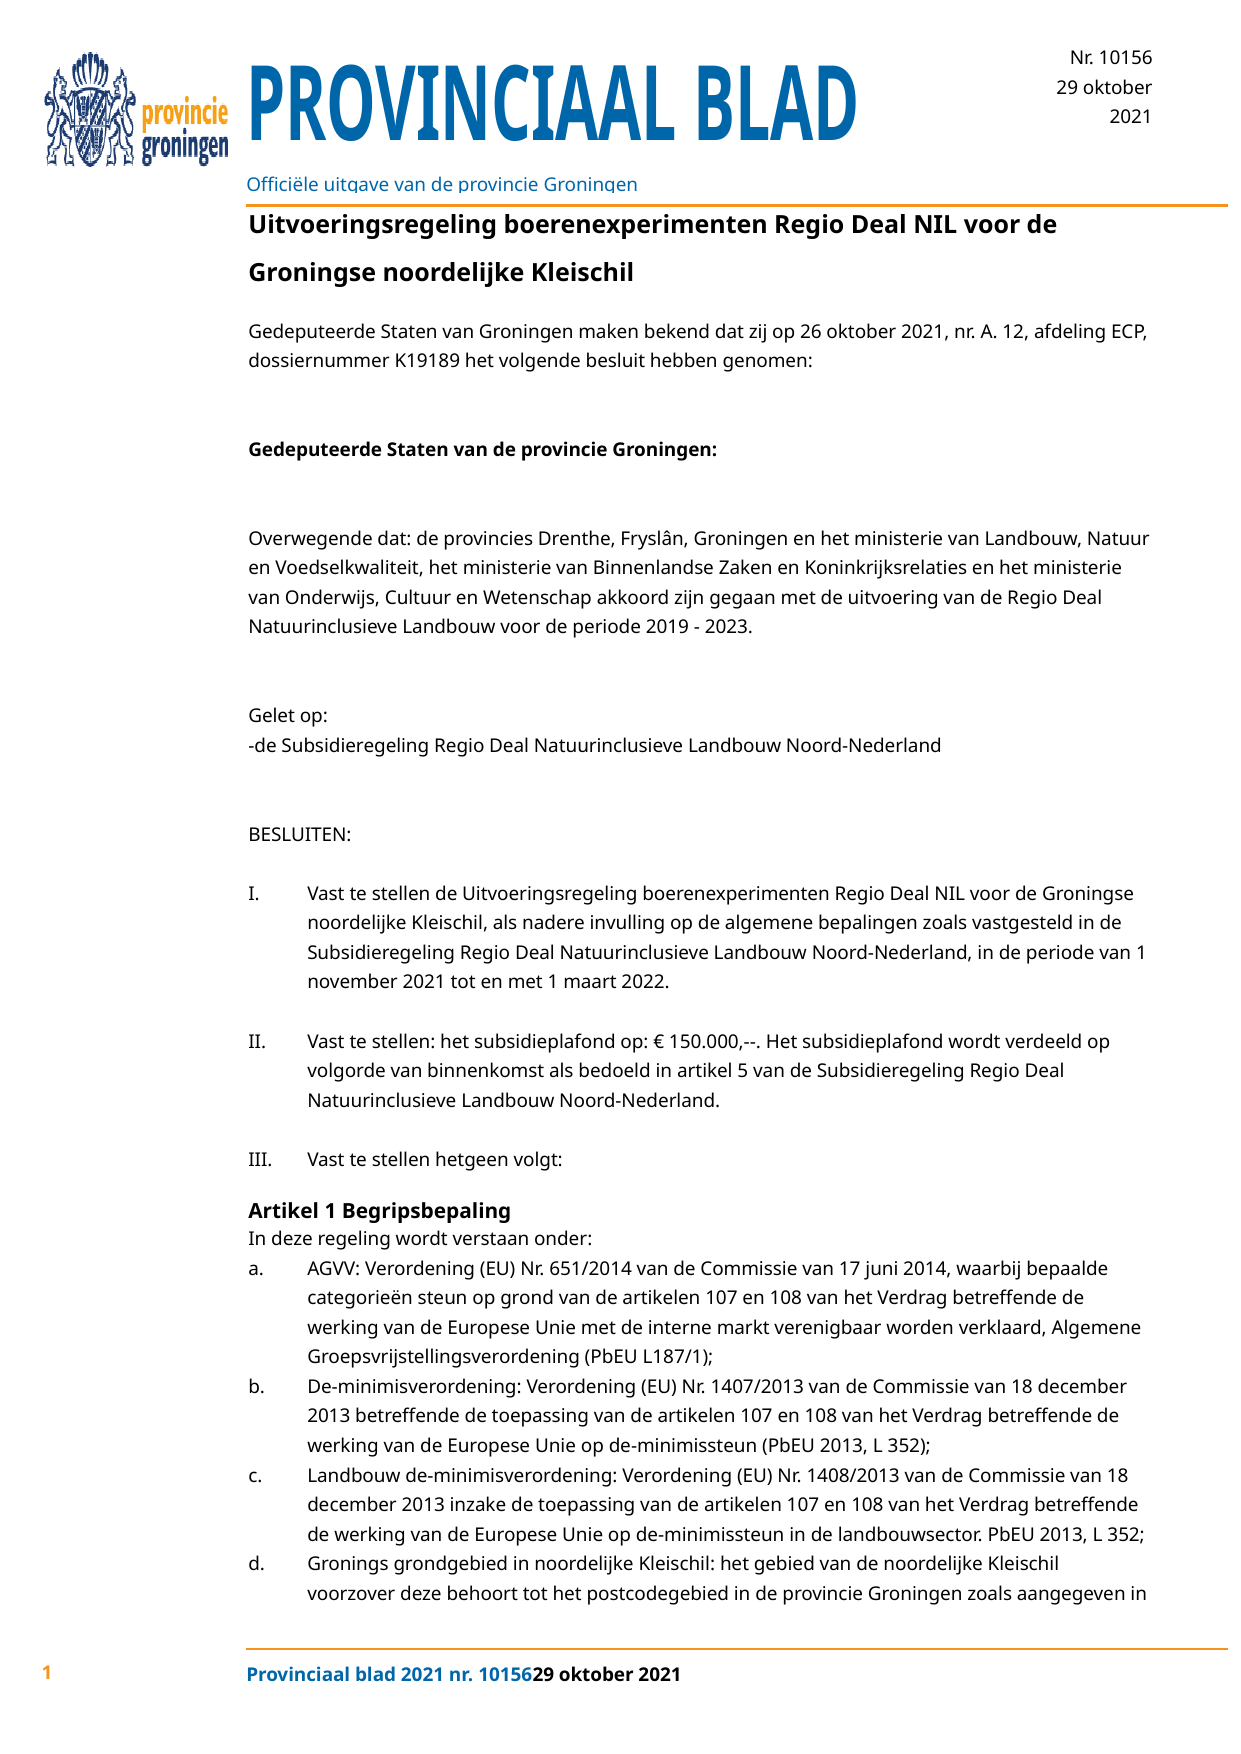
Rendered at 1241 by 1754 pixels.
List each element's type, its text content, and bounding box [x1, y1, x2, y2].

list AGVV: Verordening (EU) Nr. 651/2014 van de Commissie van 17 juni 2014, waarbij bepaalde categorieën steun op grond van de artikelen 107 en 108 van het Verdrag betreffende de werking van de Europese Unie met de interne markt verenigbaar worden verklaard, Algemene Groepsvrijstellingsverordening (PbEU L187/1); [248, 1255, 1152, 1369]
text Overwegende dat: de provincies Drenthe, Fryslân, Groningen en het ministerie van Landbouw, Natuur en Voedselkwaliteit, het ministerie van Binnenlandse Zaken en Koninkrijksrelaties en het ministerie van Onderwijs, Cultuur en Wetenschap akkoord zijn gegaan met de uitvoering van de Regio Deal Natuurinclusieve Landbouw voor de periode 2019 - 2023. [248, 525, 1152, 639]
text Gedeputeerde Staten van de provincie Groningen: [248, 436, 1152, 462]
text -de Subsidieregeling Regio Deal Natuurinclusieve Landbouw Noord-Nederland [248, 732, 1152, 758]
list De-minimisverordening: Verordening (EU) Nr. 1407/2013 van de Commissie van 18 december 2013 betreffende de toepassing van de artikelen 107 en 108 van het Verdrag betreffende de werking van de Europese Unie op de-minimissteun (PbEU 2013, L 352); [248, 1373, 1152, 1458]
text Gedeputeerde Staten van Groningen maken bekend dat zij op 26 oktober 2021, nr. A. 12, afdeling ECP, dossiernummer K19189 het volgende besluit hebben genomen: [248, 318, 1152, 373]
text Artikel 1 Begripsbepaling [248, 1197, 1152, 1225]
text Gelet op: [248, 702, 1152, 728]
list Vast te stellen hetgeen volgt: [248, 1146, 1152, 1172]
text Uitvoeringsregeling boerenexperimenten Regio Deal NIL voor de Groningse noordelijke Kleischil [248, 207, 1152, 288]
list Landbouw de-minimisverordening: Verordening (EU) Nr. 1408/2013 van de Commissie van 18 december 2013 inzake de toepassing van de artikelen 107 en 108 van het Verdrag betreffende de werking van de Europese Unie op de-minimissteun in de landbouwsector. PbEU 2013, L 352; [248, 1462, 1152, 1547]
list Vast te stellen de Uitvoeringsregeling boerenexperimenten Regio Deal NIL voor de Groningse noordelijke Kleischil, als nadere invulling op de algemene bepalingen zoals vastgesteld in de Subsidieregeling Regio Deal Natuurinclusieve Landbouw Noord-Nederland, in de periode van 1 november 2021 tot en met 1 maart 2022. [248, 880, 1152, 994]
text In deze regeling wordt verstaan onder: [248, 1225, 1152, 1251]
picture [41, 47, 231, 172]
list Vast te stellen: het subsidieplafond op: € 150.000,--. Het subsidieplafond wordt verdeeld op volgorde van binnenkomst als bedoeld in artikel 5 van de Subsidieregeling Regio Deal Natuurinclusieve Landbouw Noord-Nederland. [248, 1028, 1152, 1113]
text BESLUITEN: [248, 821, 1152, 847]
list Gronings grondgebied in noordelijke Kleischil: het gebied van de noordelijke Kleischil voorzover deze behoort tot het postcodegebied in de provincie Groningen zoals aangegeven in [248, 1551, 1152, 1606]
